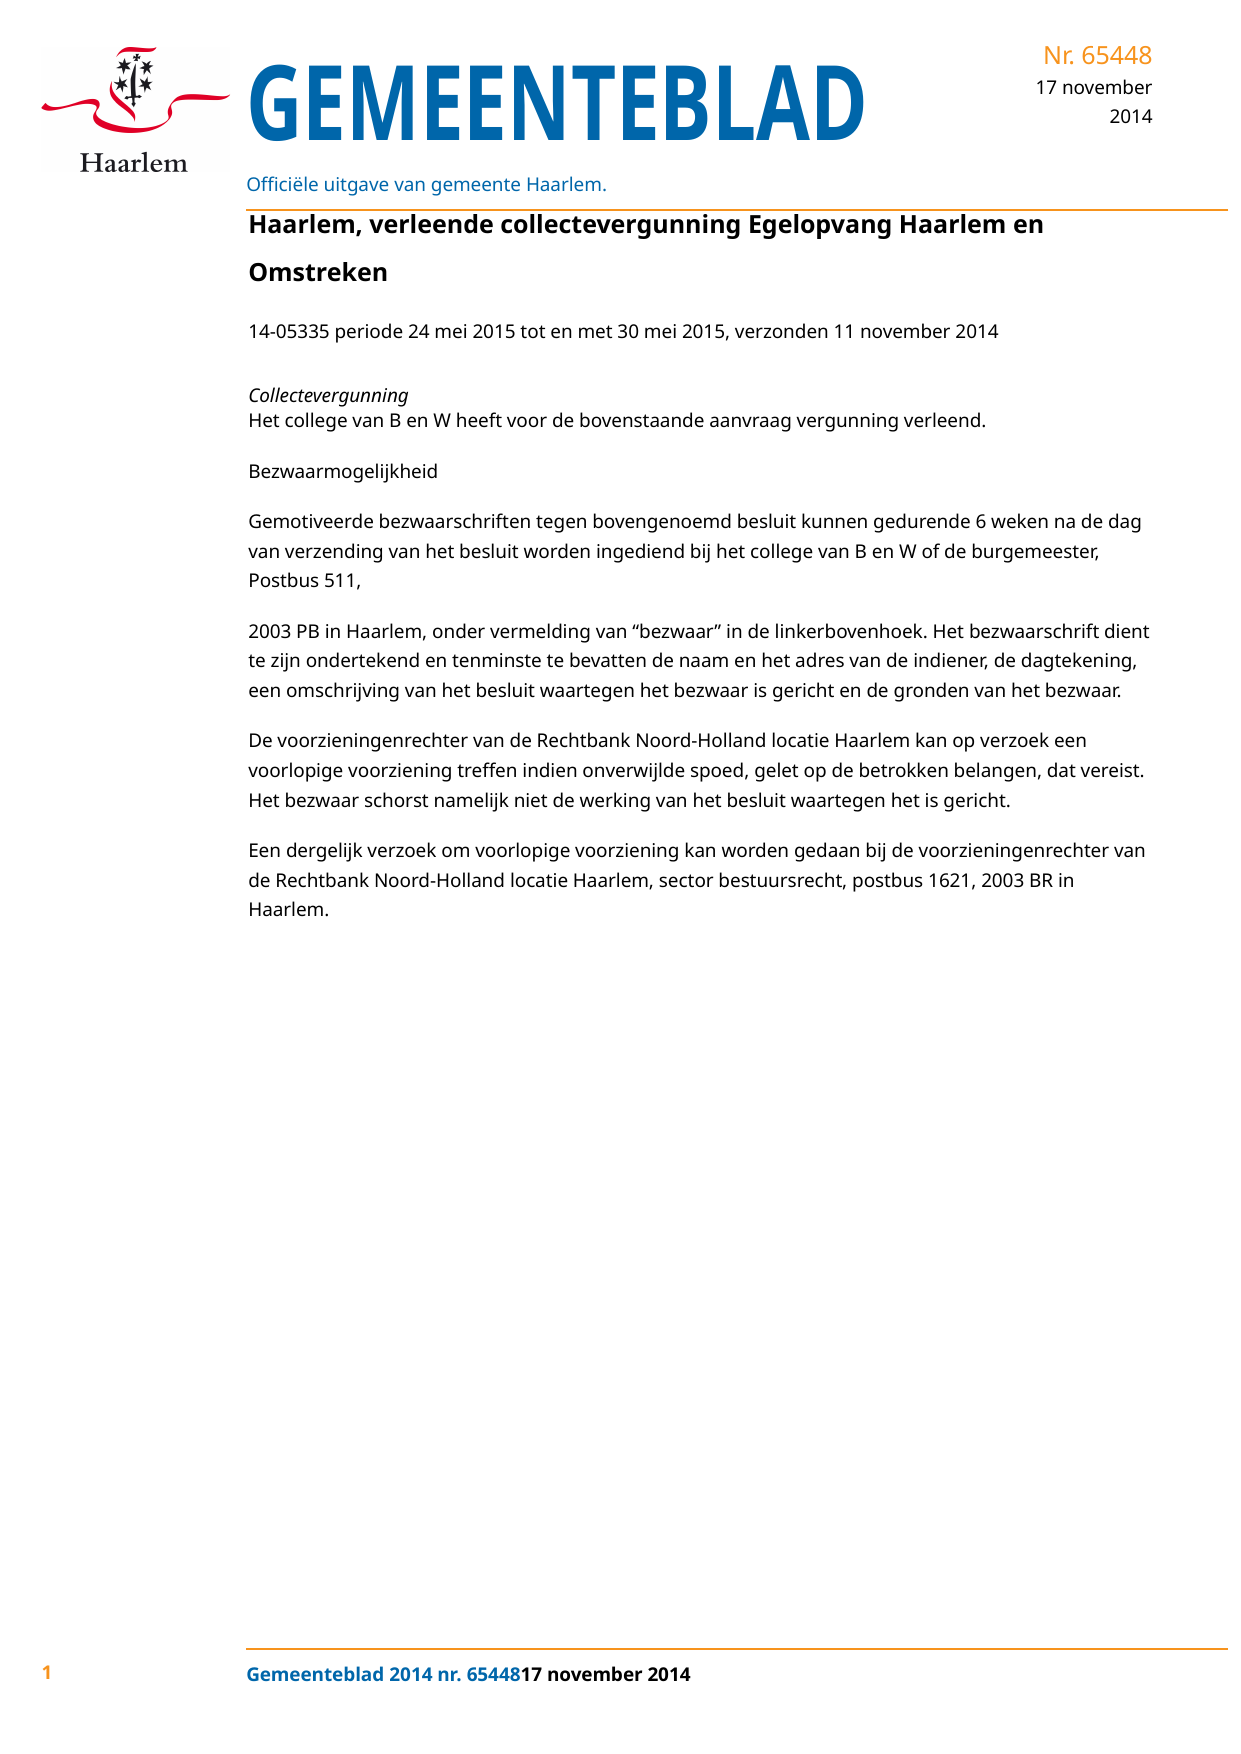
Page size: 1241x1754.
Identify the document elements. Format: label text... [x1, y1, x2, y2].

text Een dergelijk verzoek om voorlopige voorziening kan worden gedaan bij de voorzieningenrechter van de Rechtbank Noord-Holland locatie Haarlem, sector bestuursrecht, postbus 1621, 2003 BR in Haarlem. [248, 837, 1152, 922]
picture [41, 47, 231, 172]
text 2003 PB in Haarlem, onder vermelding van “bezwaar” in de linkerbovenhoek. Het bezwaarschrift dient te zijn ondertekend en tenminste te bevatten de naam en het adres van de indiener, de dagtekening, een omschrijving van het besluit waartegen het bezwaar is gericht en de gronden van het bezwaar. [248, 618, 1152, 703]
text Collectevergunning [248, 382, 1152, 408]
text De voorzieningenrechter van de Rechtbank Noord-Holland locatie Haarlem kan op verzoek een voorlopige voorziening treffen indien onverwijlde spoed, gelet op de betrokken belangen, dat vereist. Het bezwaar schorst namelijk niet de werking van het besluit waartegen het is gericht. [248, 728, 1152, 812]
text Het college van B en W heeft voor de bovenstaande aanvraag vergunning verleend. [248, 408, 1152, 433]
text Haarlem, verleende collectevergunning Egelopvang Haarlem en Omstreken [248, 211, 1152, 288]
text Bezwaarmogelijkheid [248, 458, 1152, 484]
text 14-05335 periode 24 mei 2015 tot en met 30 mei 2015, verzonden 11 november 2014 [248, 318, 1152, 344]
text Gemotiveerde bezwaarschriften tegen bovengenoemd besluit kunnen gedurende 6 weken na de dag van verzending van het besluit worden ingediend bij het college van B en W of de burgemeester, Postbus 511, [248, 508, 1152, 593]
